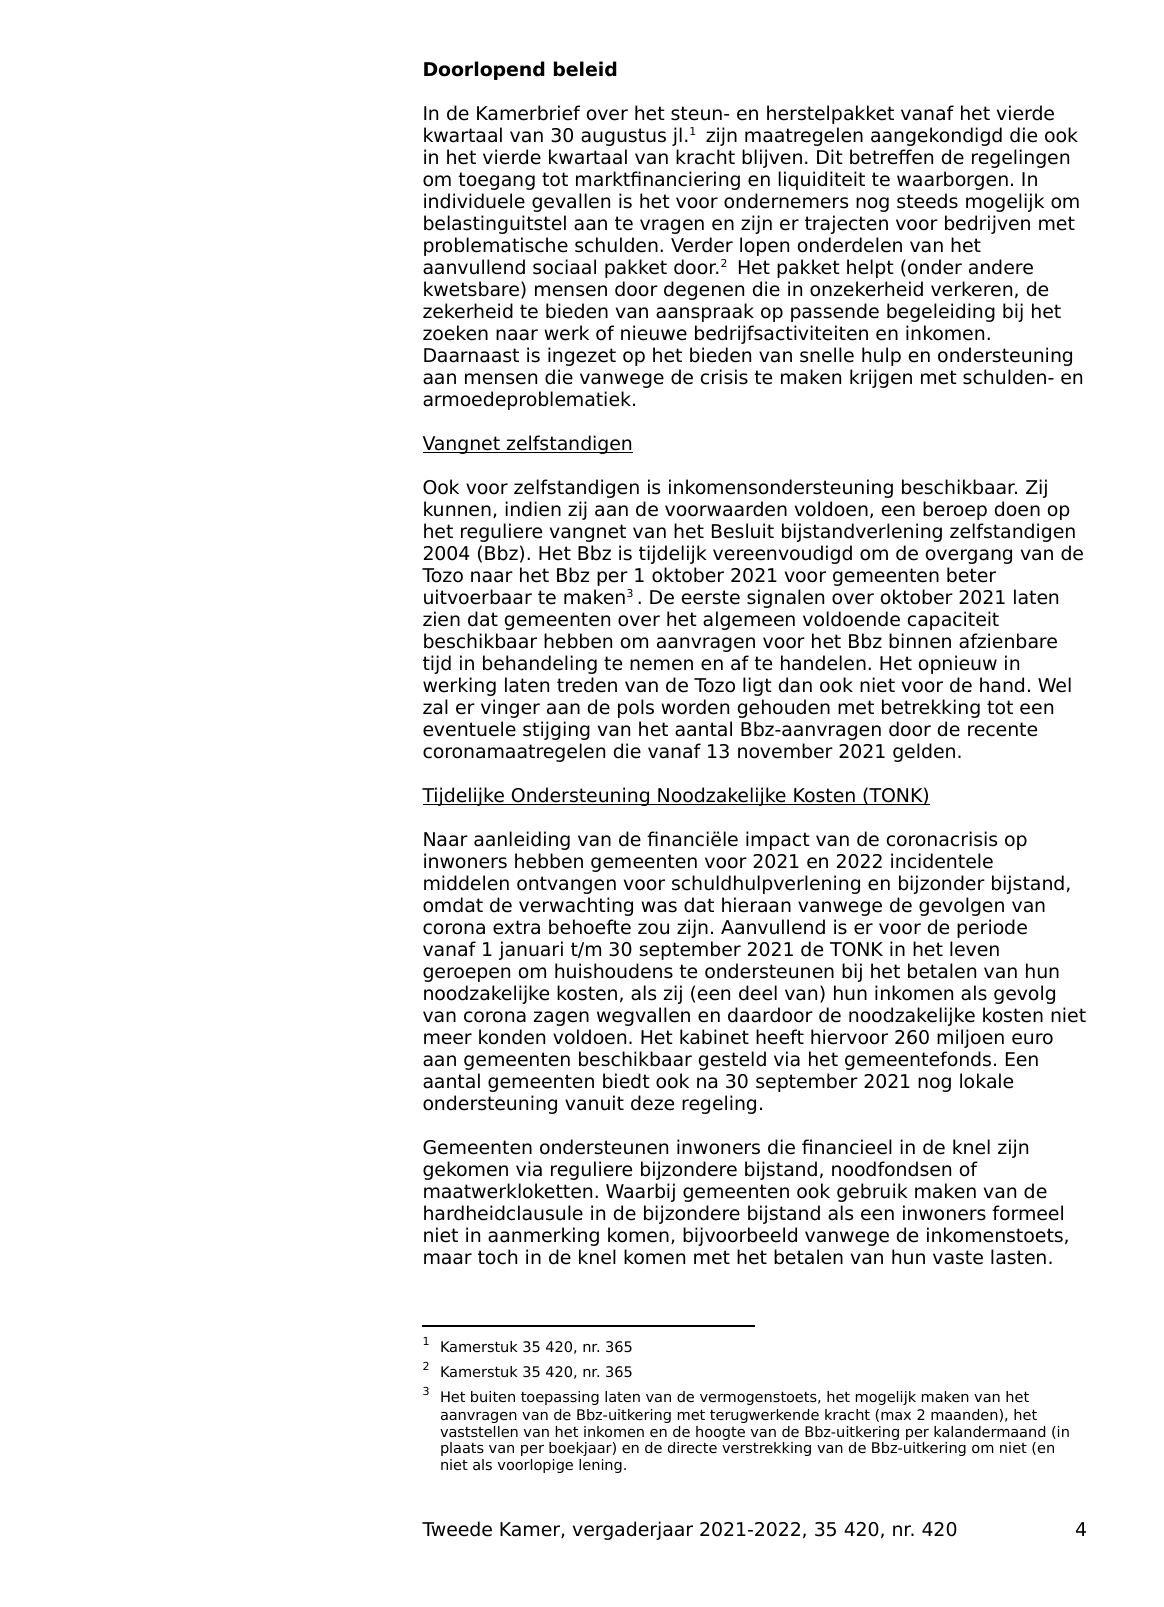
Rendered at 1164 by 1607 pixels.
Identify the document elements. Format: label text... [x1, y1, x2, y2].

text In de Kamerbrief over het steun- en herstelpakket vanaf het vierde kwartaal van 30 augustus jl. zijn maatregelen aangekondigd die ook in het vierde kwartaal van kracht blijven. Dit betreffen de regelingen om toegang tot marktfinanciering en liquiditeit te waarborgen. In individuele gevallen is het voor ondernemers nog steeds mogelijk om belastinguitstel aan te vragen en zijn er trajecten voor bedrijven met problematische schulden. Verder lopen onderdelen van het aanvullend sociaal pakket door. Het pakket helpt (onder andere kwetsbare) mensen door degenen die in onzekerheid verkeren, de zekerheid te bieden van aanspraak op passende begeleiding bij het zoeken naar werk of nieuwe bedrijfsactiviteiten en inkomen. Daarnaast is ingezet op het bieden van snelle hulp en ondersteuning aan mensen die vanwege de crisis te maken krijgen met schulden- en armoedeproblematiek. [422, 103, 1087, 411]
text Kamerstuk 35 420, nr. 365 [422, 1360, 1087, 1382]
text Kamerstuk 35 420, nr. 365 [422, 1335, 1087, 1357]
text Ook voor zelfstandigen is inkomensondersteuning beschikbaar. Zij kunnen, indien zij aan de voorwaarden voldoen, een beroep doen op het reguliere vangnet van het Besluit bijstandverlening zelfstandigen 2004 (Bbz). Het Bbz is tijdelijk vereenvoudigd om de overgang van de Tozo naar het Bbz per 1 oktober 2021 voor gemeenten beter uitvoerbaar te maken. De eerste signalen over oktober 2021 laten zien dat gemeenten over het algemeen voldoende capaciteit beschikbaar hebben om aanvragen voor het Bbz binnen afzienbare tijd in behandeling te nemen en af te handelen. Het opnieuw in werking laten treden van de Tozo ligt dan ook niet voor de hand. Wel zal er vinger aan de pols worden gehouden met betrekking tot een eventuele stijging van het aantal Bbz-aanvragen door de recente coronamaatregelen die vanaf 13 november 2021 gelden. [422, 477, 1087, 763]
subtitle Vangnet zelfstandigen [422, 433, 1087, 455]
text Naar aanleiding van de financiële impact van de coronacrisis op inwoners hebben gemeenten voor 2021 en 2022 incidentele middelen ontvangen voor schuldhulpverlening en bijzonder bijstand, omdat de verwachting was dat hieraan vanwege de gevolgen van corona extra behoefte zou zijn. Aanvullend is er voor de periode vanaf 1 januari t/m 30 september 2021 de TONK in het leven geroepen om huishoudens te ondersteunen bij het betalen van hun noodzakelijke kosten, als zij (een deel van) hun inkomen als gevolg van corona zagen wegvallen en daardoor de noodzakelijke kosten niet meer konden voldoen. Het kabinet heeft hiervoor 260 miljoen euro aan gemeenten beschikbaar gesteld via het gemeentefonds. Een aantal gemeenten biedt ook na 30 september 2021 nog lokale ondersteuning vanuit deze regeling. [422, 829, 1087, 1115]
text Gemeenten ondersteunen inwoners die financieel in de knel zijn gekomen via reguliere bijzondere bijstand, noodfondsen of maatwerkloketten. Waarbij gemeenten ook gebruik maken van de hardheidclausule in de bijzondere bijstand als een inwoners formeel niet in aanmerking komen, bijvoorbeeld vanwege de inkomenstoets, maar toch in de knel komen met het betalen van hun vaste lasten. [422, 1137, 1087, 1269]
subtitle Doorlopend beleid [422, 59, 1087, 81]
text Het buiten toepassing laten van de vermogenstoets, het mogelijk maken van het aanvragen van de Bbz-uitkering met terugwerkende kracht (max 2 maanden), het vaststellen van het inkomen en de hoogte van de Bbz-uitkering per kalandermaand (in plaats van per boekjaar) en de directe verstrekking van de Bbz-uitkering om niet (en niet als voorlopige lening. [422, 1385, 1087, 1474]
subtitle Tijdelijke Ondersteuning Noodzakelijke Kosten (TONK) [422, 785, 1087, 807]
